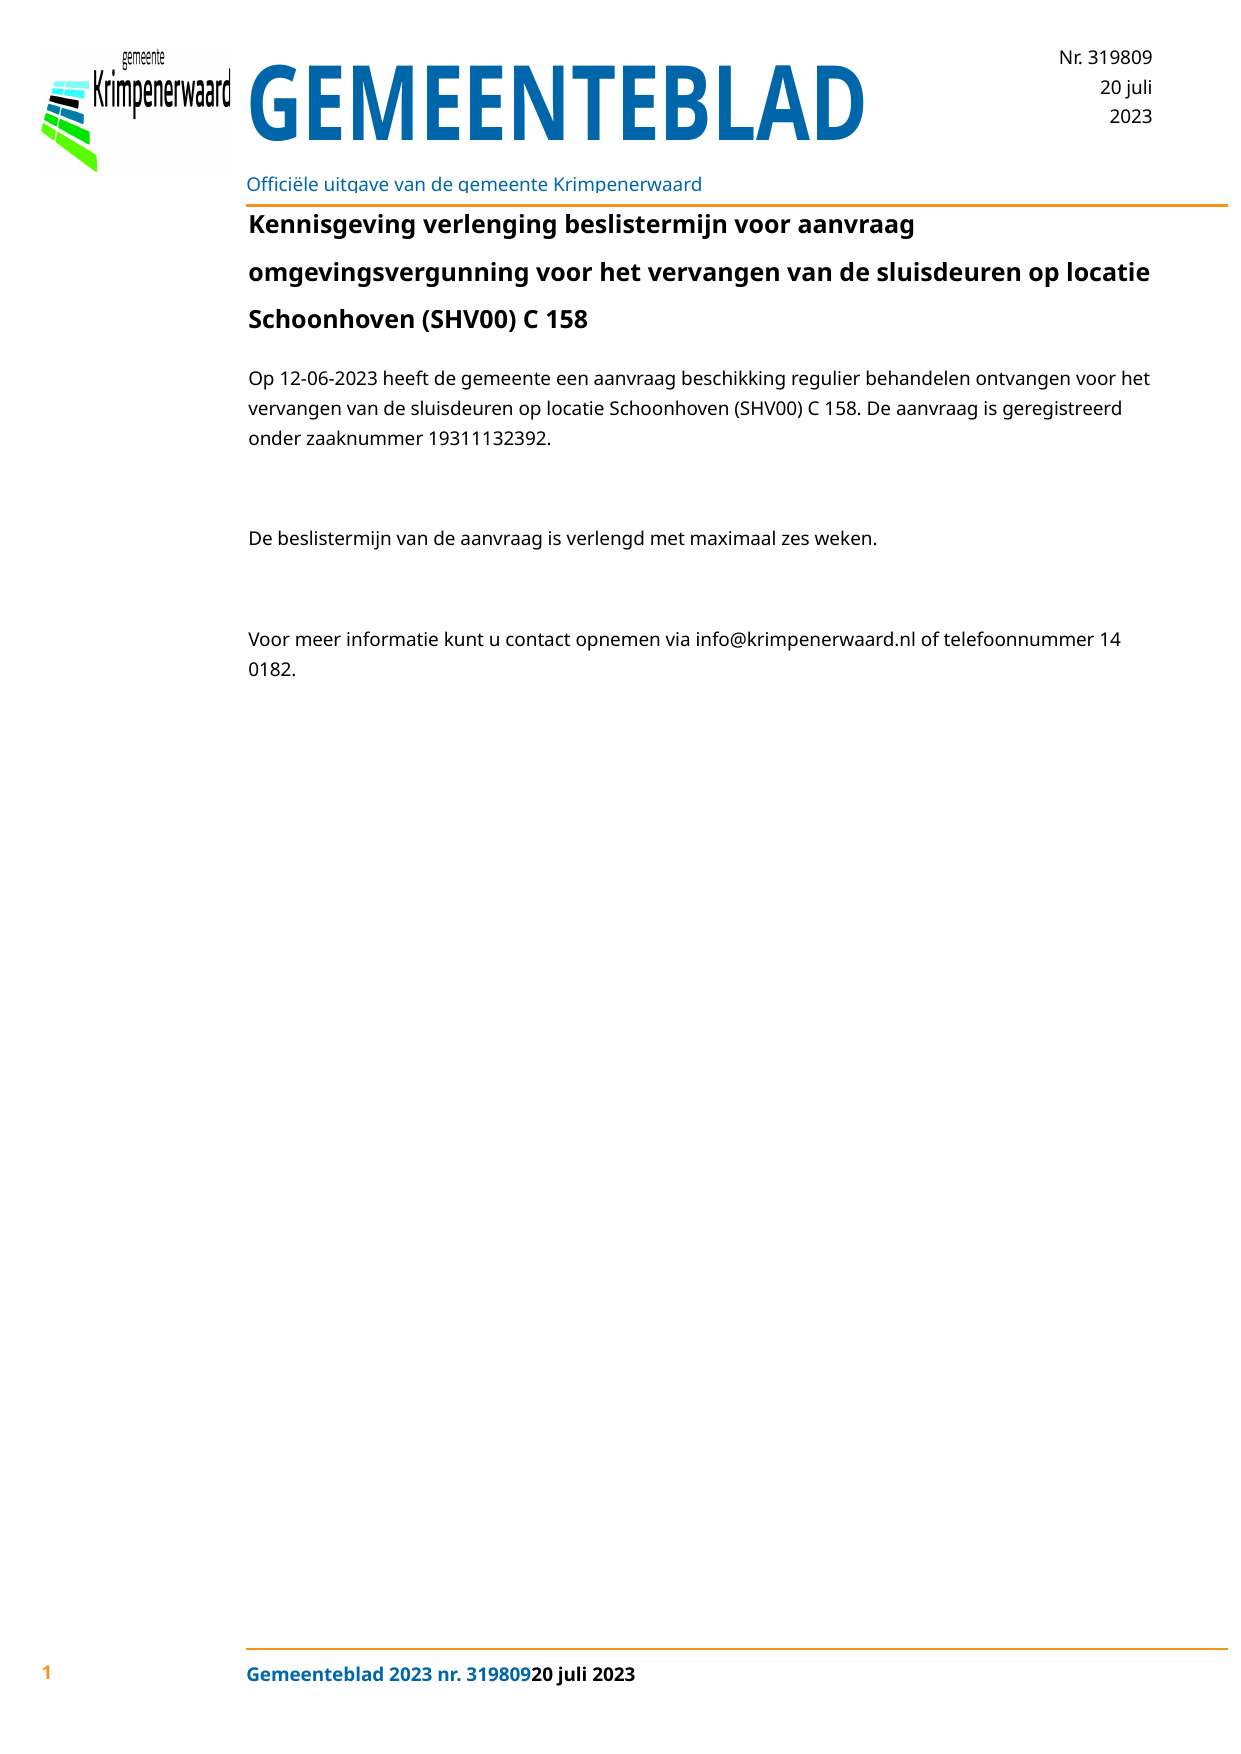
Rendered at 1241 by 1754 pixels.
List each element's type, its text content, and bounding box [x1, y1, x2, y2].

text De beslistermijn van de aanvraag is verlengd met maximaal zes weken. [248, 526, 1152, 551]
text Kennisgeving verlenging beslistermijn voor aanvraag omgevingsvergunning voor het vervangen van de sluisdeuren op locatie Schoonhoven (SHV00) C 158 [248, 207, 1152, 336]
text Voor meer informatie kunt u contact opnemen via info@krimpenerwaard.nl of telefoonnummer 14 0182. [248, 626, 1152, 682]
picture [41, 47, 231, 172]
text Op 12-06-2023 heeft de gemeente een aanvraag beschikking regulier behandelen ontvangen voor het vervangen van de sluisdeuren op locatie Schoonhoven (SHV00) C 158. De aanvraag is geregistreerd onder zaaknummer 19311132392. [248, 366, 1152, 450]
